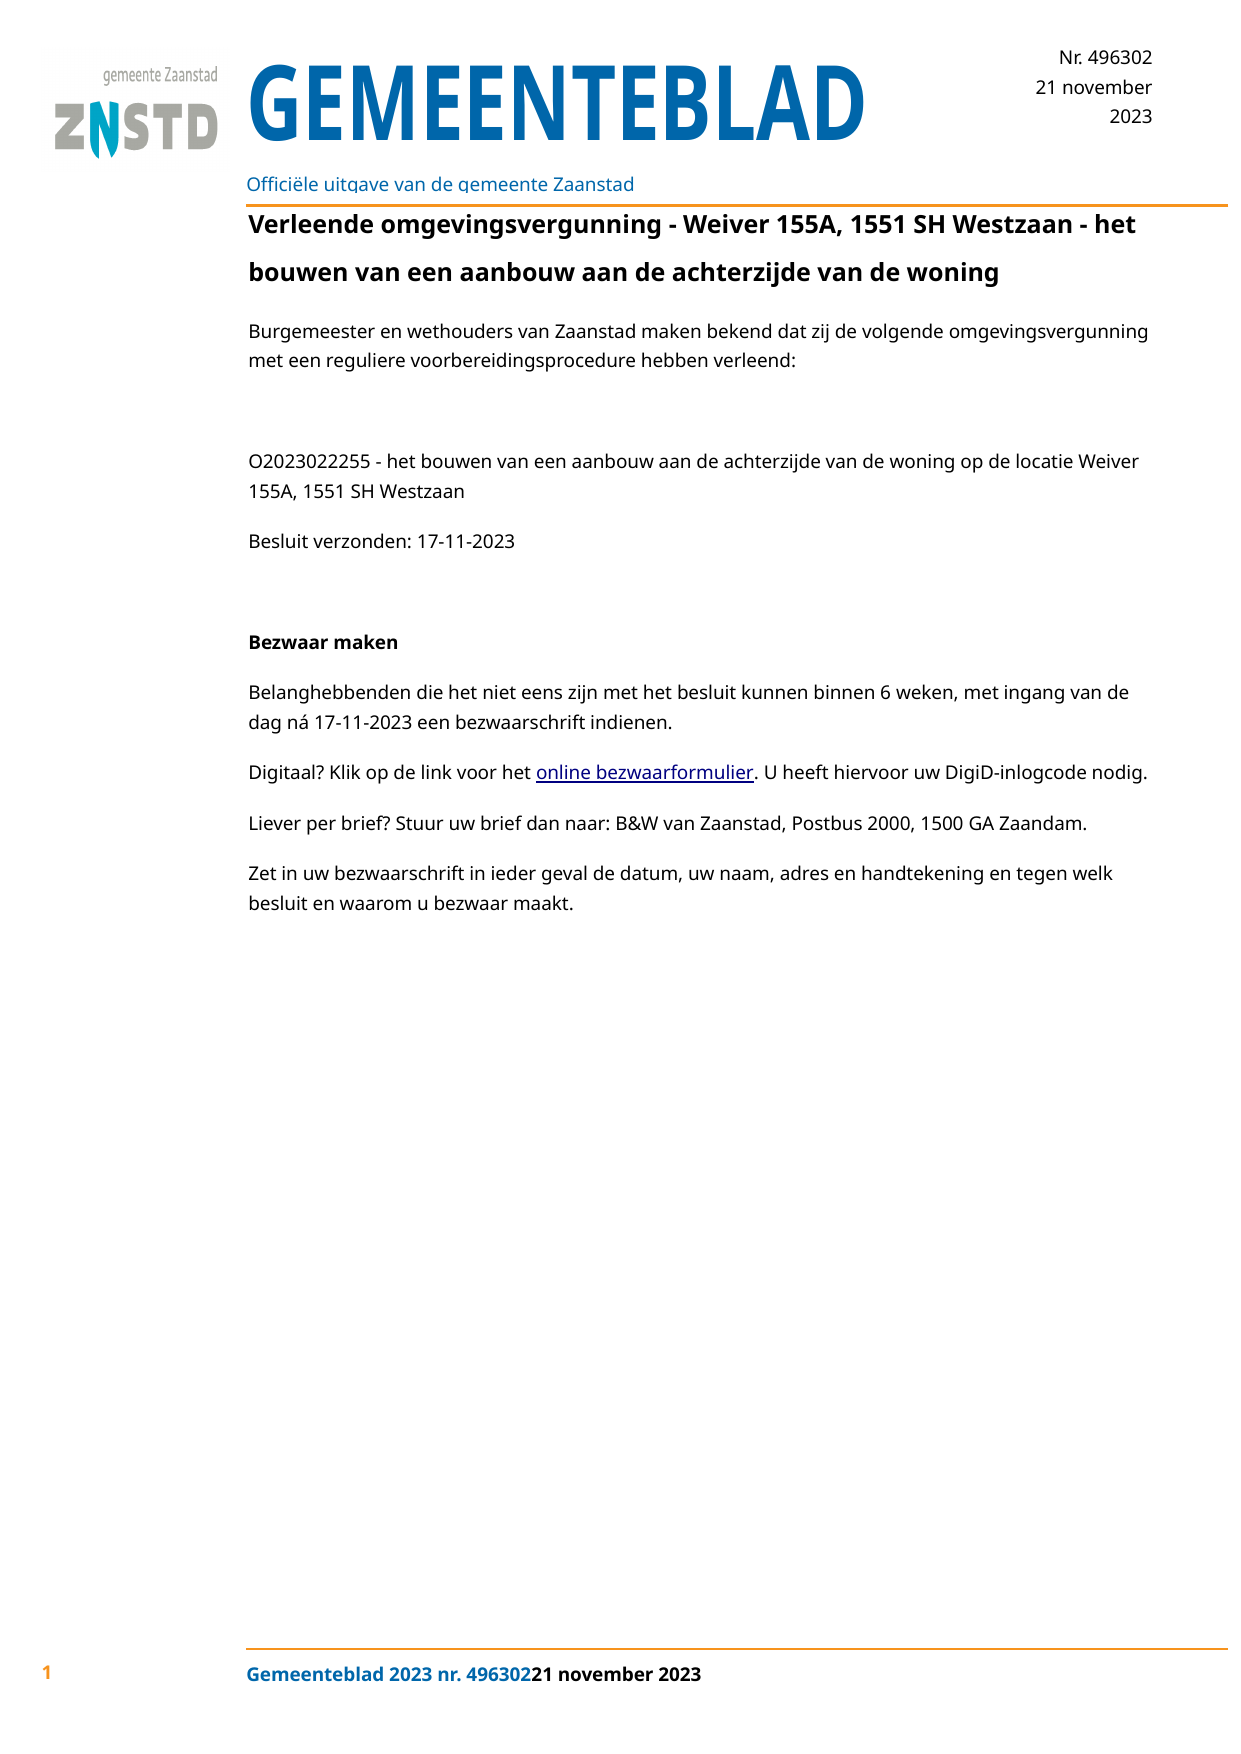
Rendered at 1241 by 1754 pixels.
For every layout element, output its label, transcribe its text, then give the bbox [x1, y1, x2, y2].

picture [41, 47, 231, 172]
text Zet in uw bezwaarschrift in ieder geval de datum, uw naam, adres en handtekening en tegen welk besluit en waarom u bezwaar maakt. [248, 860, 1152, 916]
text Liever per brief? Stuur uw brief dan naar: B&W van Zaanstad, Postbus 2000, 1500 GA Zaandam. [248, 810, 1152, 836]
text Verleende omgevingsvergunning - Weiver 155A, 1551 SH Westzaan - het bouwen van een aanbouw aan de achterzijde van de woning [248, 207, 1152, 288]
text O2023022255 - het bouwen van een aanbouw aan de achterzijde van de woning op de locatie Weiver 155A, 1551 SH Westzaan [248, 448, 1152, 504]
text Burgemeester en wethouders van Zaanstad maken bekend dat zij de volgende omgevingsvergunning met een reguliere voorbereidingsprocedure hebben verleend: [248, 318, 1152, 373]
text Besluit verzonden: 17-11-2023 [248, 528, 1152, 554]
text Bezwaar maken [248, 629, 1152, 655]
text Digitaal? Klik op de link voor het online bezwaarformulier. U heeft hiervoor uw DigiD-inlogcode nodig. [248, 759, 1152, 785]
text Belanghebbenden die het niet eens zijn met het besluit kunnen binnen 6 weken, met ingang van de dag ná 17-11-2023 een bezwaarschrift indienen. [248, 679, 1152, 735]
